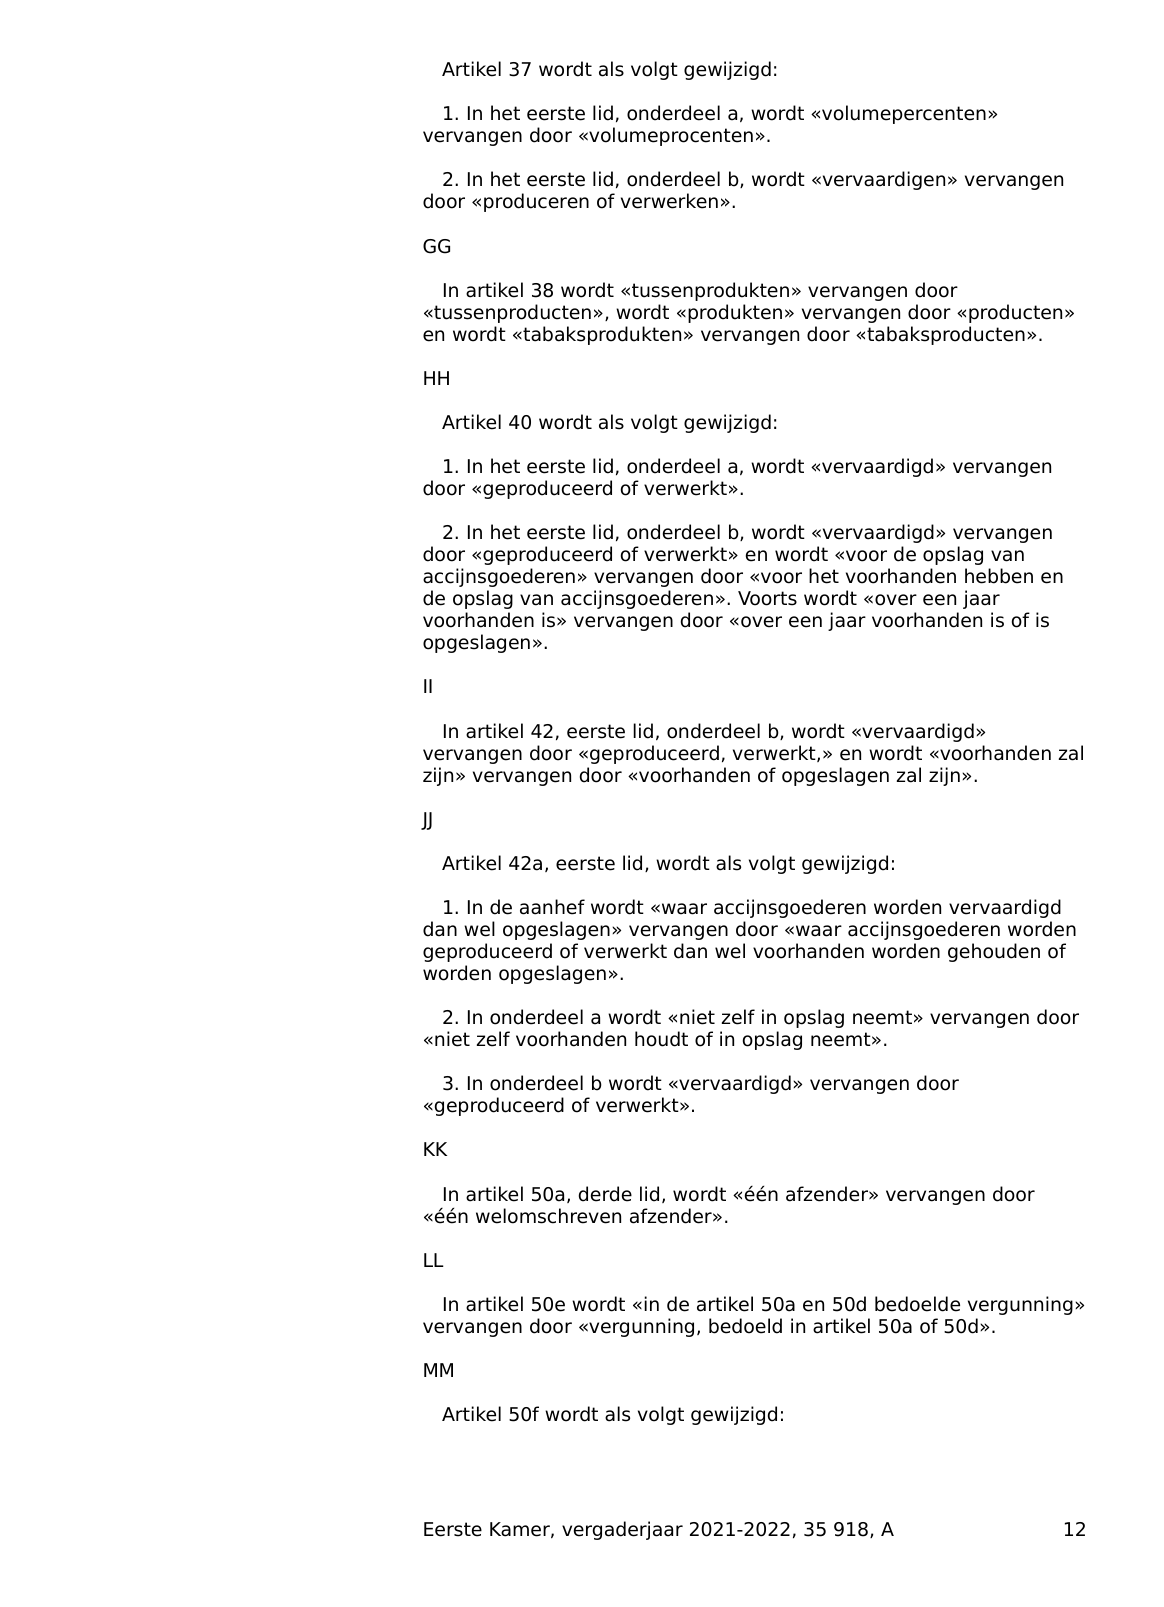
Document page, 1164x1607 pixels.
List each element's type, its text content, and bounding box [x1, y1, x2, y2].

text 1. In het eerste lid, onderdeel a, wordt «vervaardigd» vervangen door «geproduceerd of verwerkt». [422, 456, 1087, 500]
text In artikel 50e wordt «in de artikel 50a en 50d bedoelde vergunning» vervangen door «vergunning, bedoeld in artikel 50a of 50d». [422, 1294, 1087, 1338]
text KK [422, 1139, 1087, 1161]
text LL [422, 1250, 1087, 1272]
text Artikel 42a, eerste lid, wordt als volgt gewijzigd: [422, 853, 1087, 875]
text HH [422, 368, 1087, 390]
text GG [422, 236, 1087, 257]
text Artikel 40 wordt als volgt gewijzigd: [422, 412, 1087, 434]
text In artikel 42, eerste lid, onderdeel b, wordt «vervaardigd» vervangen door «geproduceerd, verwerkt,» en wordt «voorhanden zal zijn» vervangen door «voorhanden of opgeslagen zal zijn». [422, 721, 1087, 786]
text 1. In het eerste lid, onderdeel a, wordt «volumepercenten» vervangen door «volumeprocenten». [422, 103, 1087, 147]
text 1. In de aanhef wordt «waar accijnsgoederen worden vervaardigd dan wel opgeslagen» vervangen door «waar accijnsgoederen worden geproduceerd of verwerkt dan wel voorhanden worden gehouden of worden opgeslagen». [422, 897, 1087, 985]
text JJ [422, 809, 1087, 831]
text In artikel 50a, derde lid, wordt «één afzender» vervangen door «één welomschreven afzender». [422, 1183, 1087, 1227]
text 2. In onderdeel a wordt «niet zelf in opslag neemt» vervangen door «niet zelf voorhanden houdt of in opslag neemt». [422, 1007, 1087, 1051]
text 2. In het eerste lid, onderdeel b, wordt «vervaardigd» vervangen door «geproduceerd of verwerkt» en wordt «voor de opslag van accijnsgoederen» vervangen door «voor het voorhanden hebben en de opslag van accijnsgoederen». Voorts wordt «over een jaar voorhanden is» vervangen door «over een jaar voorhanden is of is opgeslagen». [422, 522, 1087, 654]
text II [422, 676, 1087, 698]
text MM [422, 1360, 1087, 1382]
text Artikel 50f wordt als volgt gewijzigd: [422, 1404, 1087, 1426]
text 3. In onderdeel b wordt «vervaardigd» vervangen door «geproduceerd of verwerkt». [422, 1073, 1087, 1117]
text 2. In het eerste lid, onderdeel b, wordt «vervaardigen» vervangen door «produceren of verwerken». [422, 169, 1087, 213]
text In artikel 38 wordt «tussenprodukten» vervangen door «tussenproducten», wordt «produkten» vervangen door «producten» en wordt «tabaksprodukten» vervangen door «tabaksproducten». [422, 280, 1087, 346]
text Artikel 37 wordt als volgt gewijzigd: [422, 59, 1087, 81]
